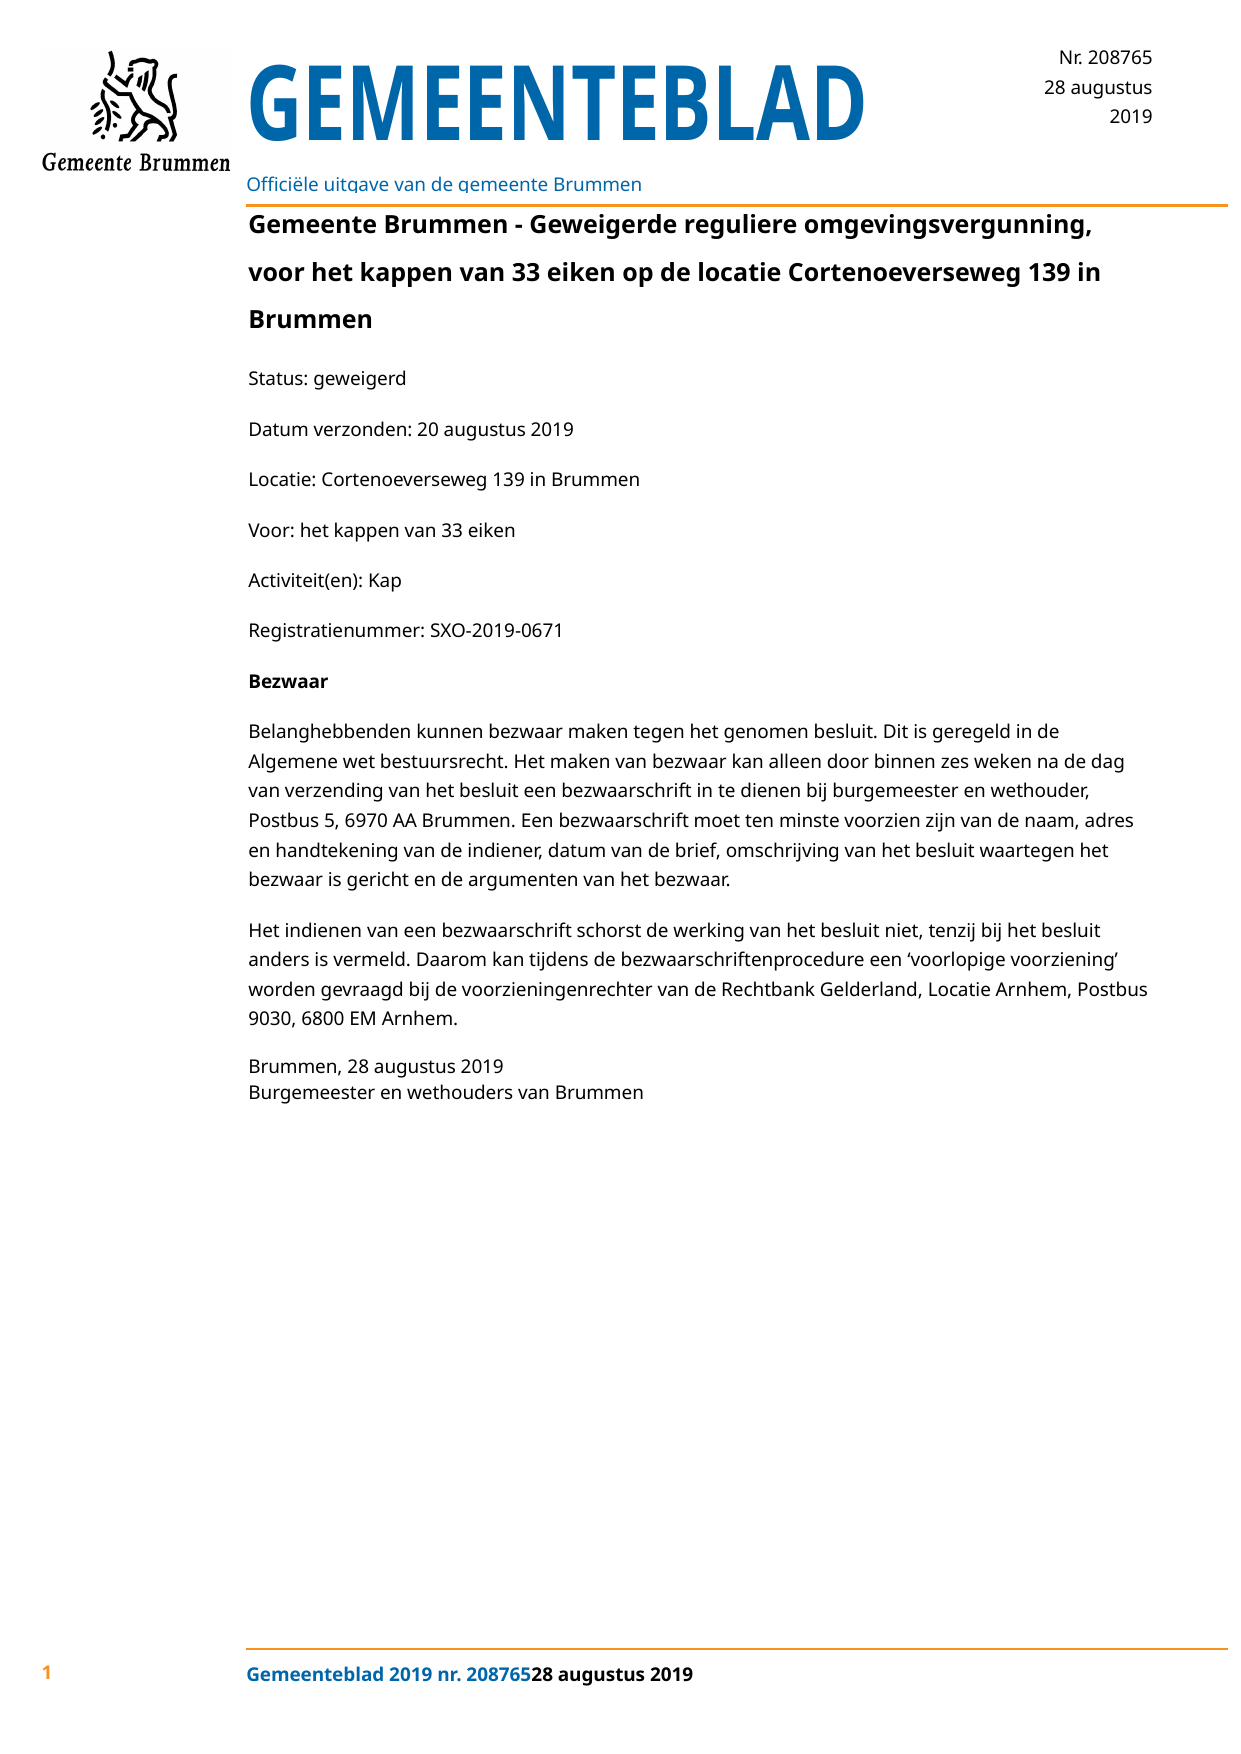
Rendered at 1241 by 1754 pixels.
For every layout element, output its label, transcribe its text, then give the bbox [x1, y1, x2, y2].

picture [41, 47, 231, 172]
text Het indienen van een bezwaarschrift schorst de werking van het besluit niet, tenzij bij het besluit anders is vermeld. Daarom kan tijdens de bezwaarschriftenprocedure een ‘voorlopige voorziening’ worden gevraagd bij de voorzieningenrechter van de Rechtbank Gelderland, Locatie Arnhem, Postbus 9030, 6800 EM Arnhem. [248, 917, 1152, 1031]
text Voor: het kappen van 33 eiken [248, 517, 1152, 542]
text Belanghebbenden kunnen bezwaar maken tegen het genomen besluit. Dit is geregeld in de Algemene wet bestuursrecht. Het maken van bezwaar kan alleen door binnen zes weken na de dag van verzending van het besluit een bezwaarschrift in te dienen bij burgemeester en wethouder, Postbus 5, 6970 AA Brummen. Een bezwaarschrift moet ten minste voorzien zijn van de naam, adres en handtekening van de indiener, datum van de brief, omschrijving van het besluit waartegen het bezwaar is gericht en de argumenten van het bezwaar. [248, 718, 1152, 892]
text Registratienummer: SXO-2019-0671 [248, 618, 1152, 643]
text Datum verzonden: 20 augustus 2019 [248, 416, 1152, 442]
text Status: geweigerd [248, 366, 1152, 391]
text Locatie: Cortenoeverseweg 139 in Brummen [248, 466, 1152, 492]
text Activiteit(en): Kap [248, 567, 1152, 593]
text Bezwaar [248, 668, 1152, 694]
text Gemeente Brummen - Geweigerde reguliere omgevingsvergunning, voor het kappen van 33 eiken op de locatie Cortenoeverseweg 139 in Brummen [248, 207, 1152, 336]
text Burgemeester en wethouders van Brummen [248, 1079, 1152, 1105]
text Brummen, 28 augustus 2019 [248, 1053, 1152, 1079]
